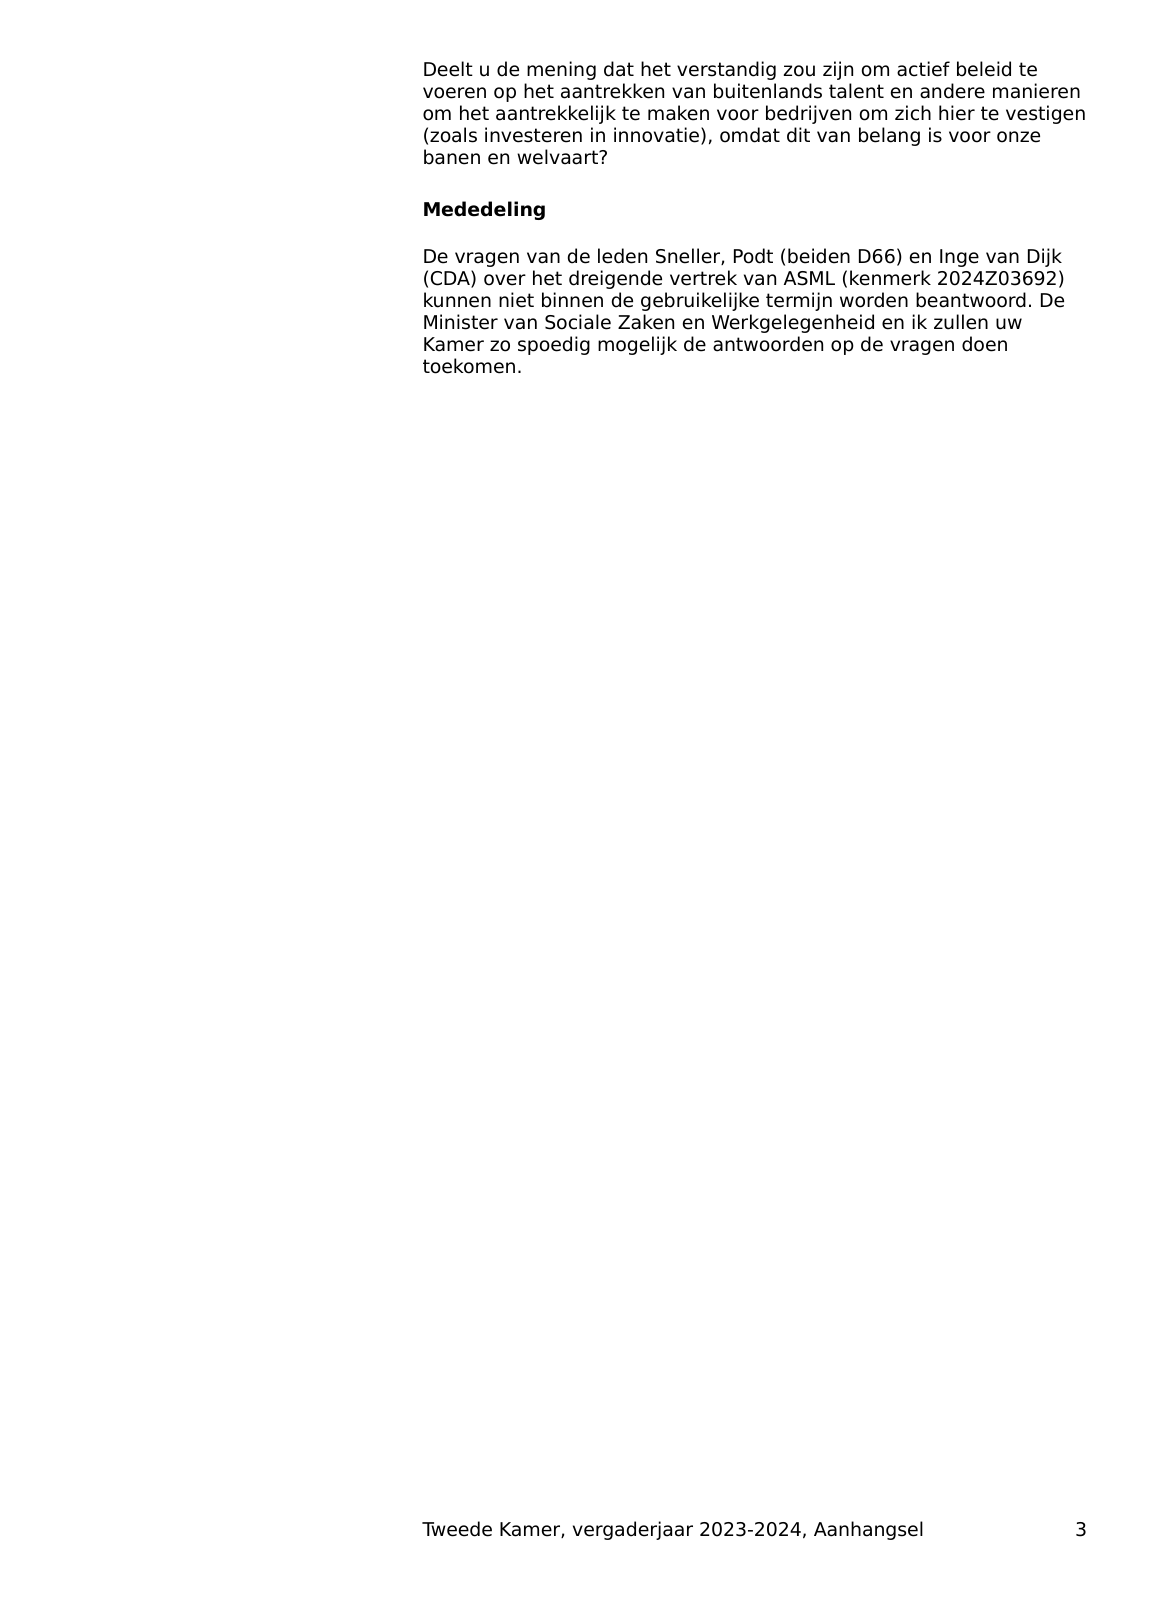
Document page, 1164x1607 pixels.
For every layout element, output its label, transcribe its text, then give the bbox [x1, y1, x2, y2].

subtitle Mededeling [422, 199, 1087, 221]
text De vragen van de leden Sneller, Podt (beiden D66) en Inge van Dijk (CDA) over het dreigende vertrek van ASML (kenmerk 2024Z03692) kunnen niet binnen de gebruikelijke termijn worden beantwoord. De Minister van Sociale Zaken en Werkgelegenheid en ik zullen uw Kamer zo spoedig mogelijk de antwoorden op de vragen doen toekomen. [422, 246, 1087, 378]
text Deelt u de mening dat het verstandig zou zijn om actief beleid te voeren op het aantrekken van buitenlands talent en andere manieren om het aantrekkelijk te maken voor bedrijven om zich hier te vestigen (zoals investeren in innovatie), omdat dit van belang is voor onze banen en welvaart? [422, 59, 1087, 169]
